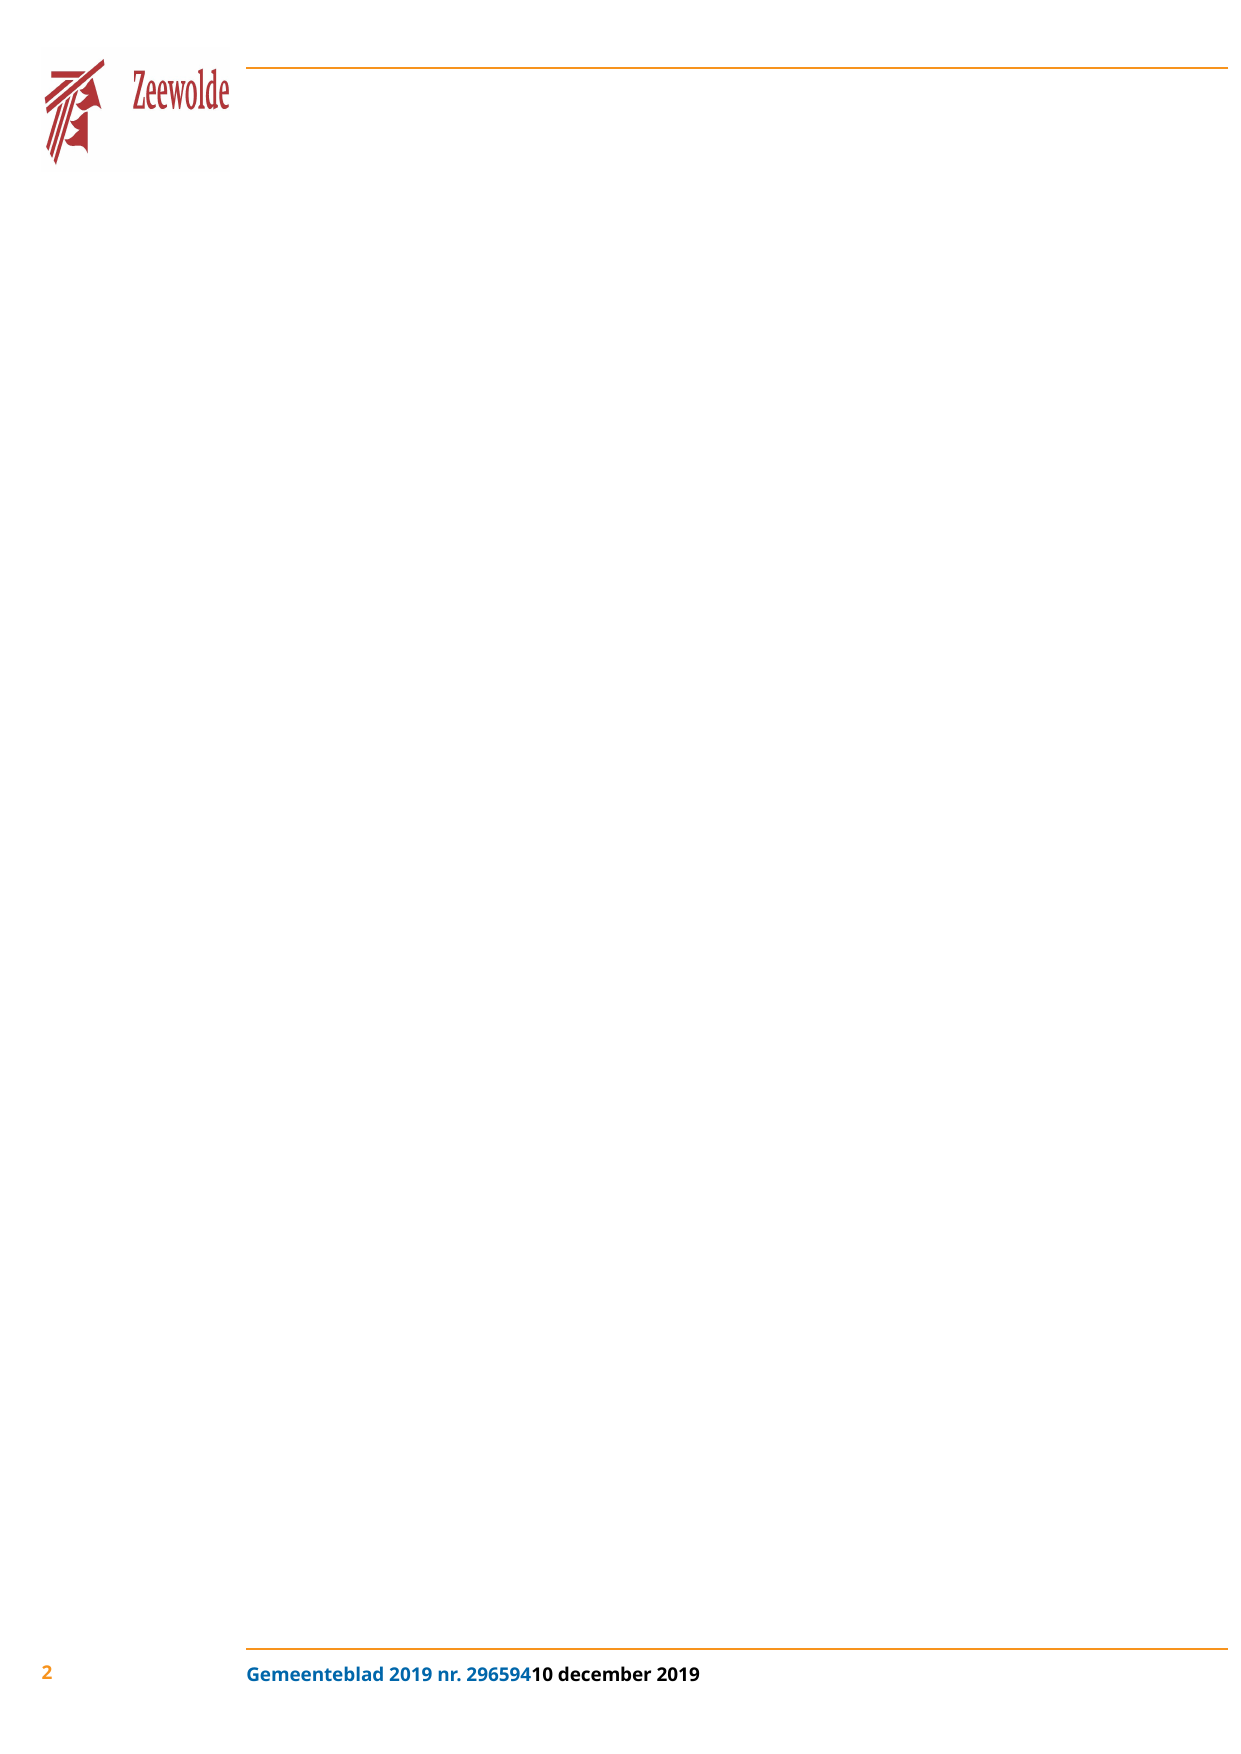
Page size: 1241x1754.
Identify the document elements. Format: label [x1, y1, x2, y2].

picture [41, 47, 231, 172]
